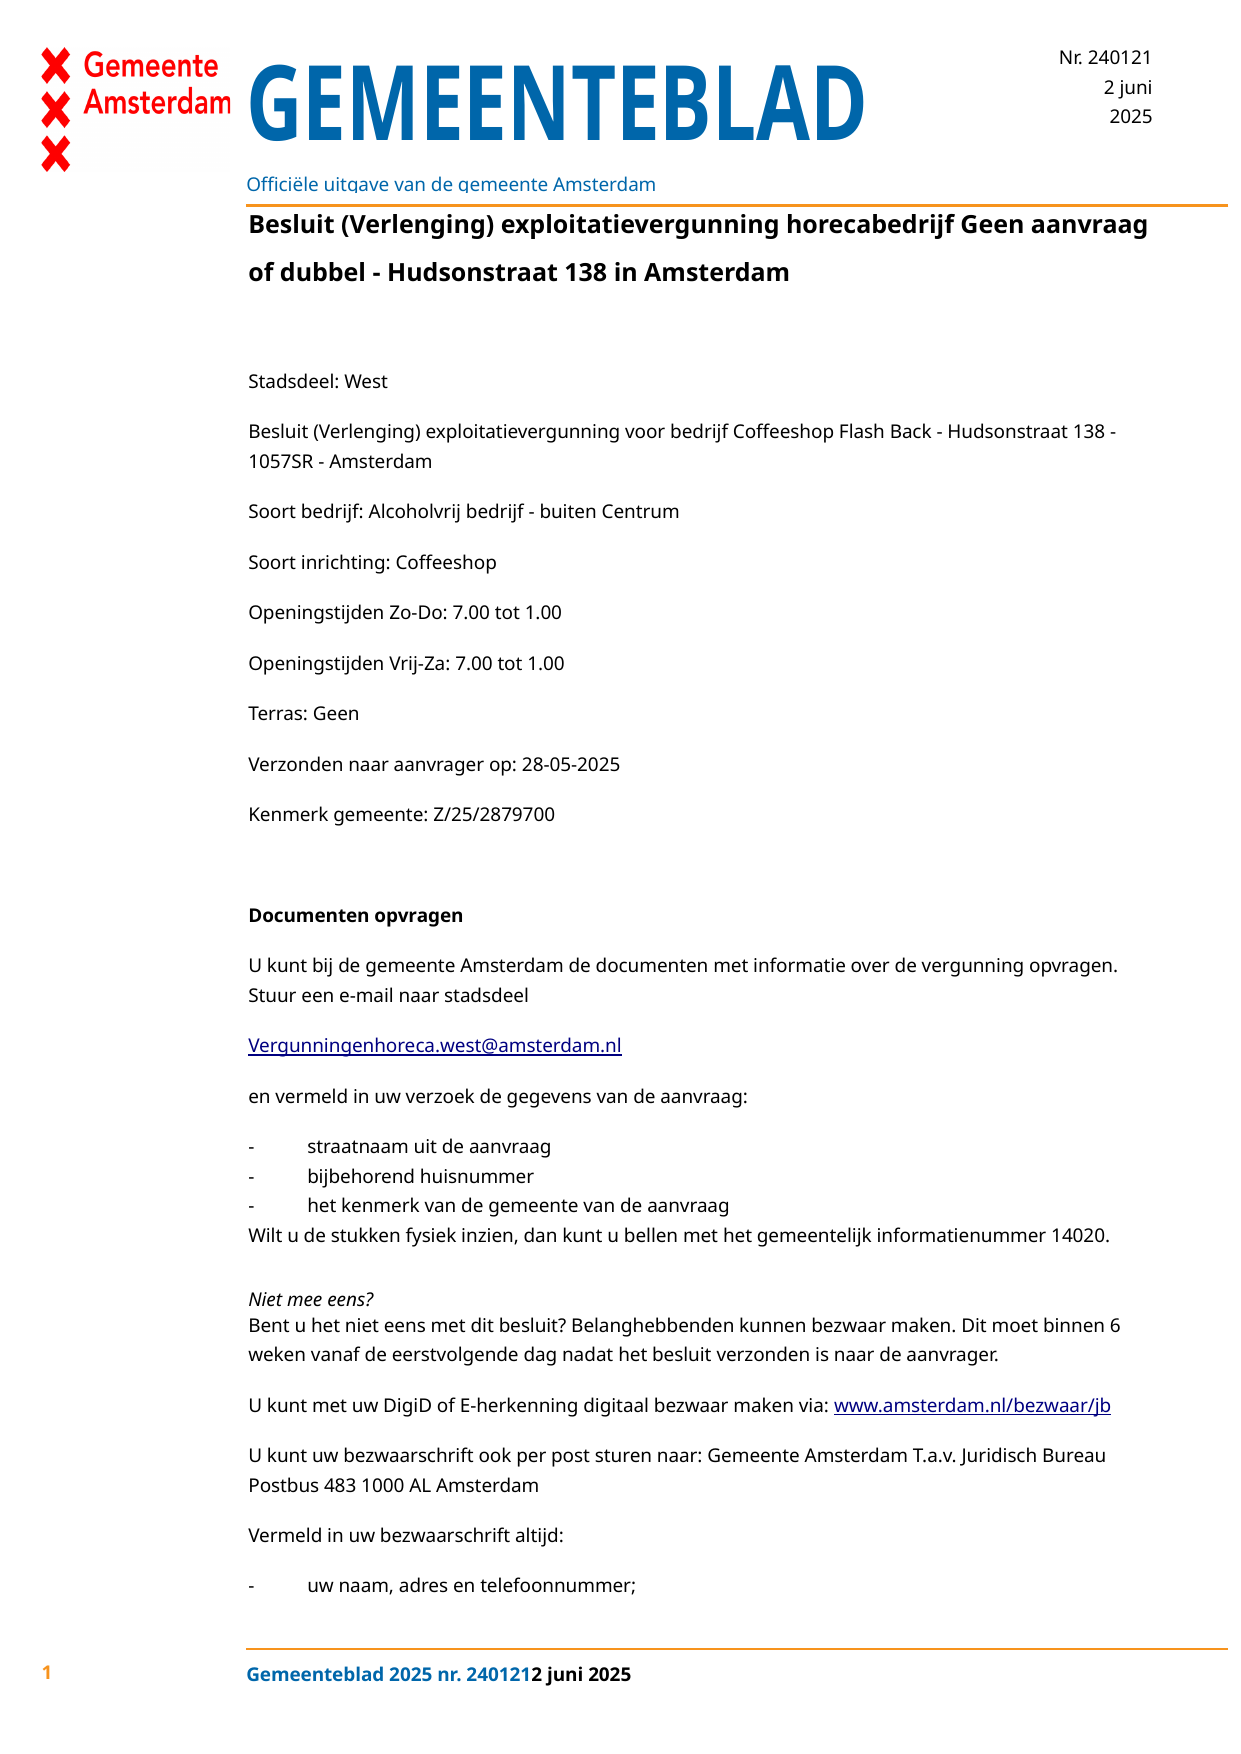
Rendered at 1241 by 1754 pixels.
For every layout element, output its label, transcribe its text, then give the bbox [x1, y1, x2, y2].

text U kunt uw bezwaarschrift ook per post sturen naar: Gemeente Amsterdam T.a.v. Juridisch Bureau Postbus 483 1000 AL Amsterdam [248, 1442, 1152, 1497]
text Niet mee eens? [248, 1286, 1152, 1312]
text Soort bedrijf: Alcoholvrij bedrijf - buiten Centrum [248, 499, 1152, 524]
list straatnaam uit de aanvraag [248, 1133, 1152, 1159]
text Verzonden naar aanvrager op: 28-05-2025 [248, 751, 1152, 777]
text Bent u het niet eens met dit besluit? Belanghebbenden kunnen bezwaar maken. Dit moet binnen 6 weken vanaf de eerstvolgende dag nadat het besluit verzonden is naar de aanvrager. [248, 1312, 1152, 1367]
list bijbehorend huisnummer [248, 1163, 1152, 1189]
text Vergunningenhoreca.west@amsterdam.nl [248, 1032, 1152, 1058]
text Besluit (Verlenging) exploitatievergunning voor bedrijf Coffeeshop Flash Back - Hudsonstraat 138 - 1057SR - Amsterdam [248, 419, 1152, 474]
picture [41, 47, 231, 172]
text U kunt bij de gemeente Amsterdam de documenten met informatie over de vergunning opvragen. Stuur een e-mail naar stadsdeel [248, 952, 1152, 1008]
list het kenmerk van de gemeente van de aanvraag [248, 1192, 1152, 1218]
text Terras: Geen [248, 700, 1152, 726]
text U kunt met uw DigiD of E-herkenning digitaal bezwaar maken via: www.amsterdam.nl/bezwaar/jb [248, 1392, 1152, 1417]
text Kenmerk gemeente: Z/25/2879700 [248, 801, 1152, 827]
text Openingstijden Zo-Do: 7.00 tot 1.00 [248, 599, 1152, 625]
text Soort inrichting: Coffeeshop [248, 549, 1152, 575]
text en vermeld in uw verzoek de gegevens van de aanvraag: [248, 1083, 1152, 1109]
text Openingstijden Vrij-Za: 7.00 tot 1.00 [248, 650, 1152, 676]
text Documenten opvragen [248, 902, 1152, 928]
text Vermeld in uw bezwaarschrift altijd: [248, 1522, 1152, 1548]
text Wilt u de stukken fysiek inzien, dan kunt u bellen met het gemeentelijk informatienummer 14020. [248, 1222, 1152, 1248]
text Stadsdeel: West [248, 368, 1152, 394]
text Besluit (Verlenging) exploitatievergunning horecabedrijf Geen aanvraag of dubbel - Hudsonstraat 138 in Amsterdam [248, 207, 1152, 288]
list uw naam, adres en telefoonnummer; [248, 1573, 1152, 1598]
